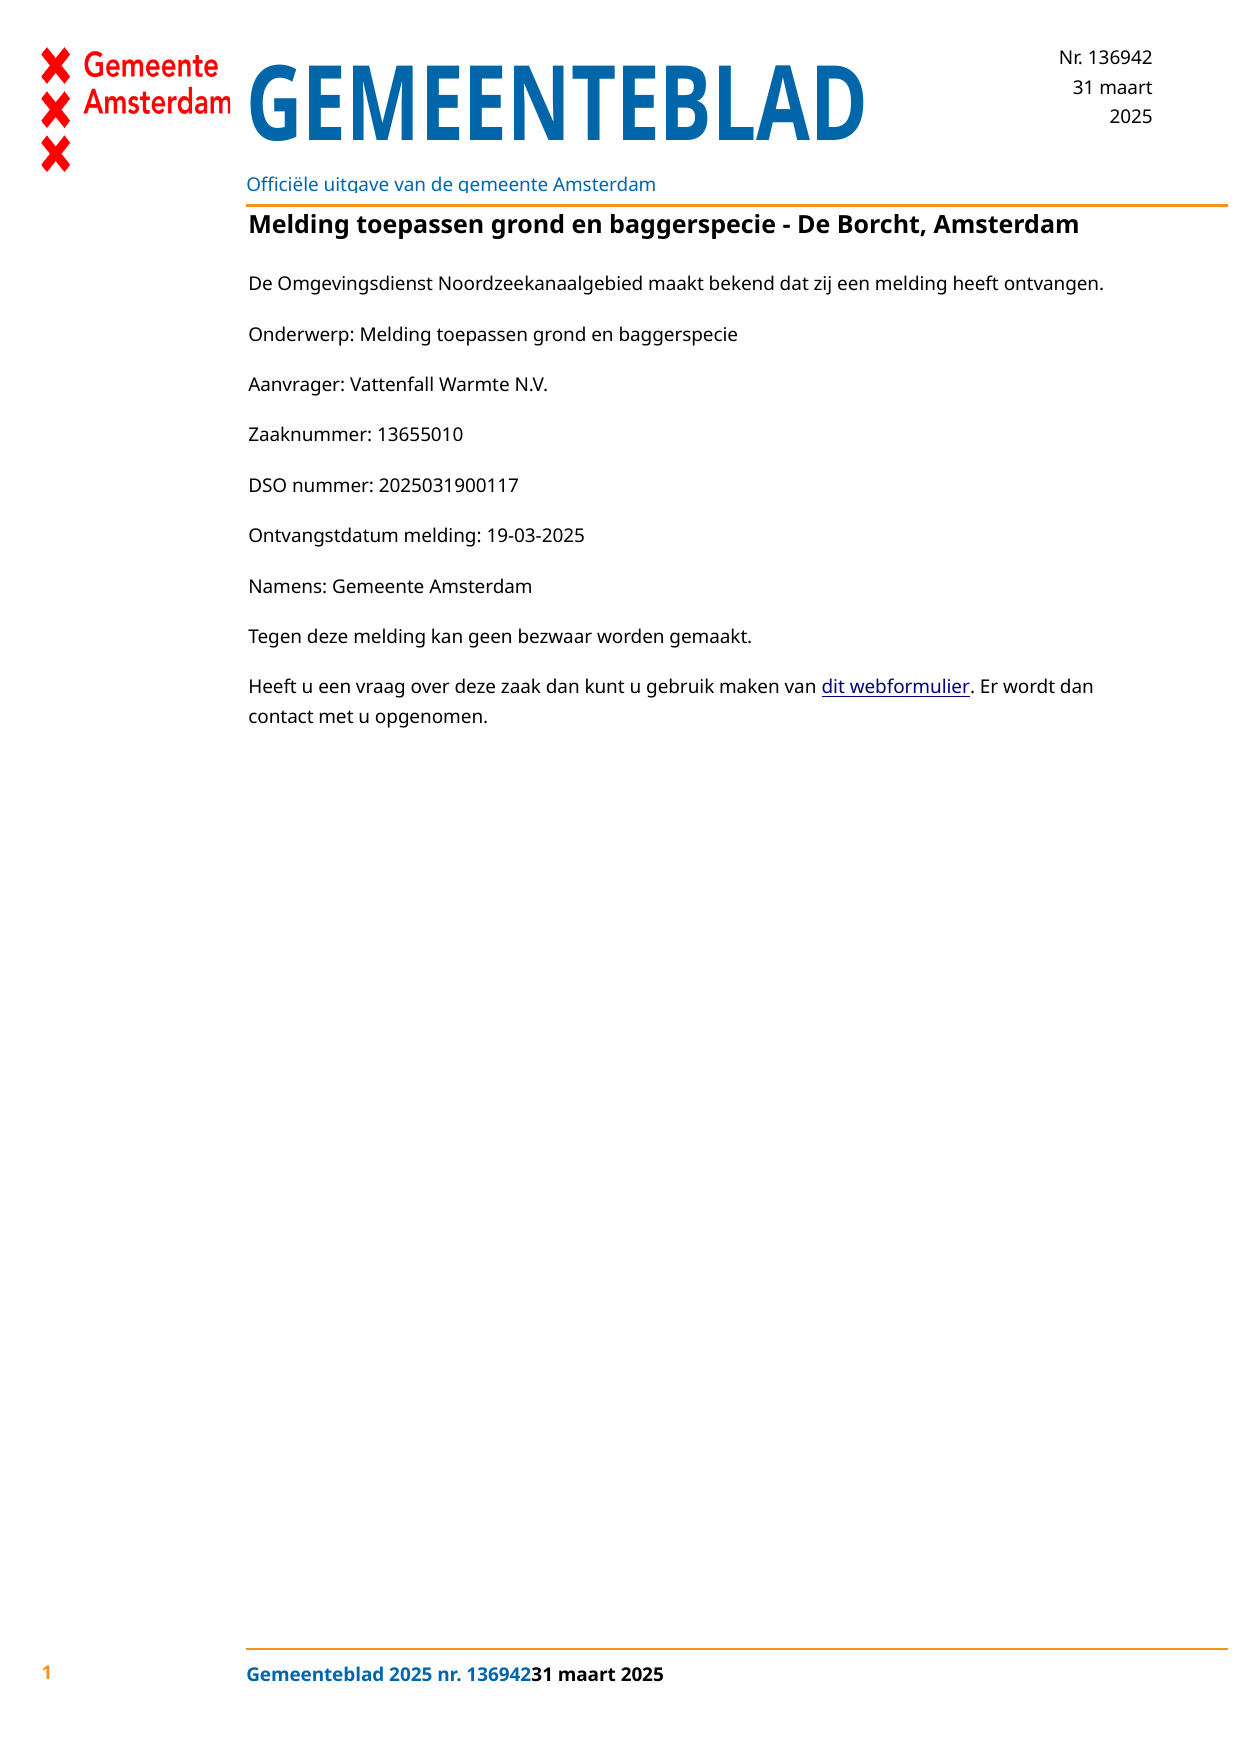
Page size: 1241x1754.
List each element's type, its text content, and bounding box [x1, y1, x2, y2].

text Heeft u een vraag over deze zaak dan kunt u gebruik maken van dit webformulier. Er wordt dan contact met u opgenomen. [248, 674, 1152, 729]
text De Omgevingsdienst Noordzeekanaalgebied maakt bekend dat zij een melding heeft ontvangen. [248, 270, 1152, 296]
text Zaaknummer: 13655010 [248, 422, 1152, 447]
text Namens: Gemeente Amsterdam [248, 573, 1152, 598]
picture [41, 47, 231, 172]
text Onderwerp: Melding toepassen grond en baggerspecie [248, 321, 1152, 346]
text Tegen deze melding kan geen bezwaar worden gemaakt. [248, 623, 1152, 649]
text DSO nummer: 2025031900117 [248, 472, 1152, 498]
text Ontvangstdatum melding: 19-03-2025 [248, 522, 1152, 548]
text Aanvrager: Vattenfall Warmte N.V. [248, 371, 1152, 397]
text Melding toepassen grond en baggerspecie - De Borcht, Amsterdam [248, 207, 1152, 241]
